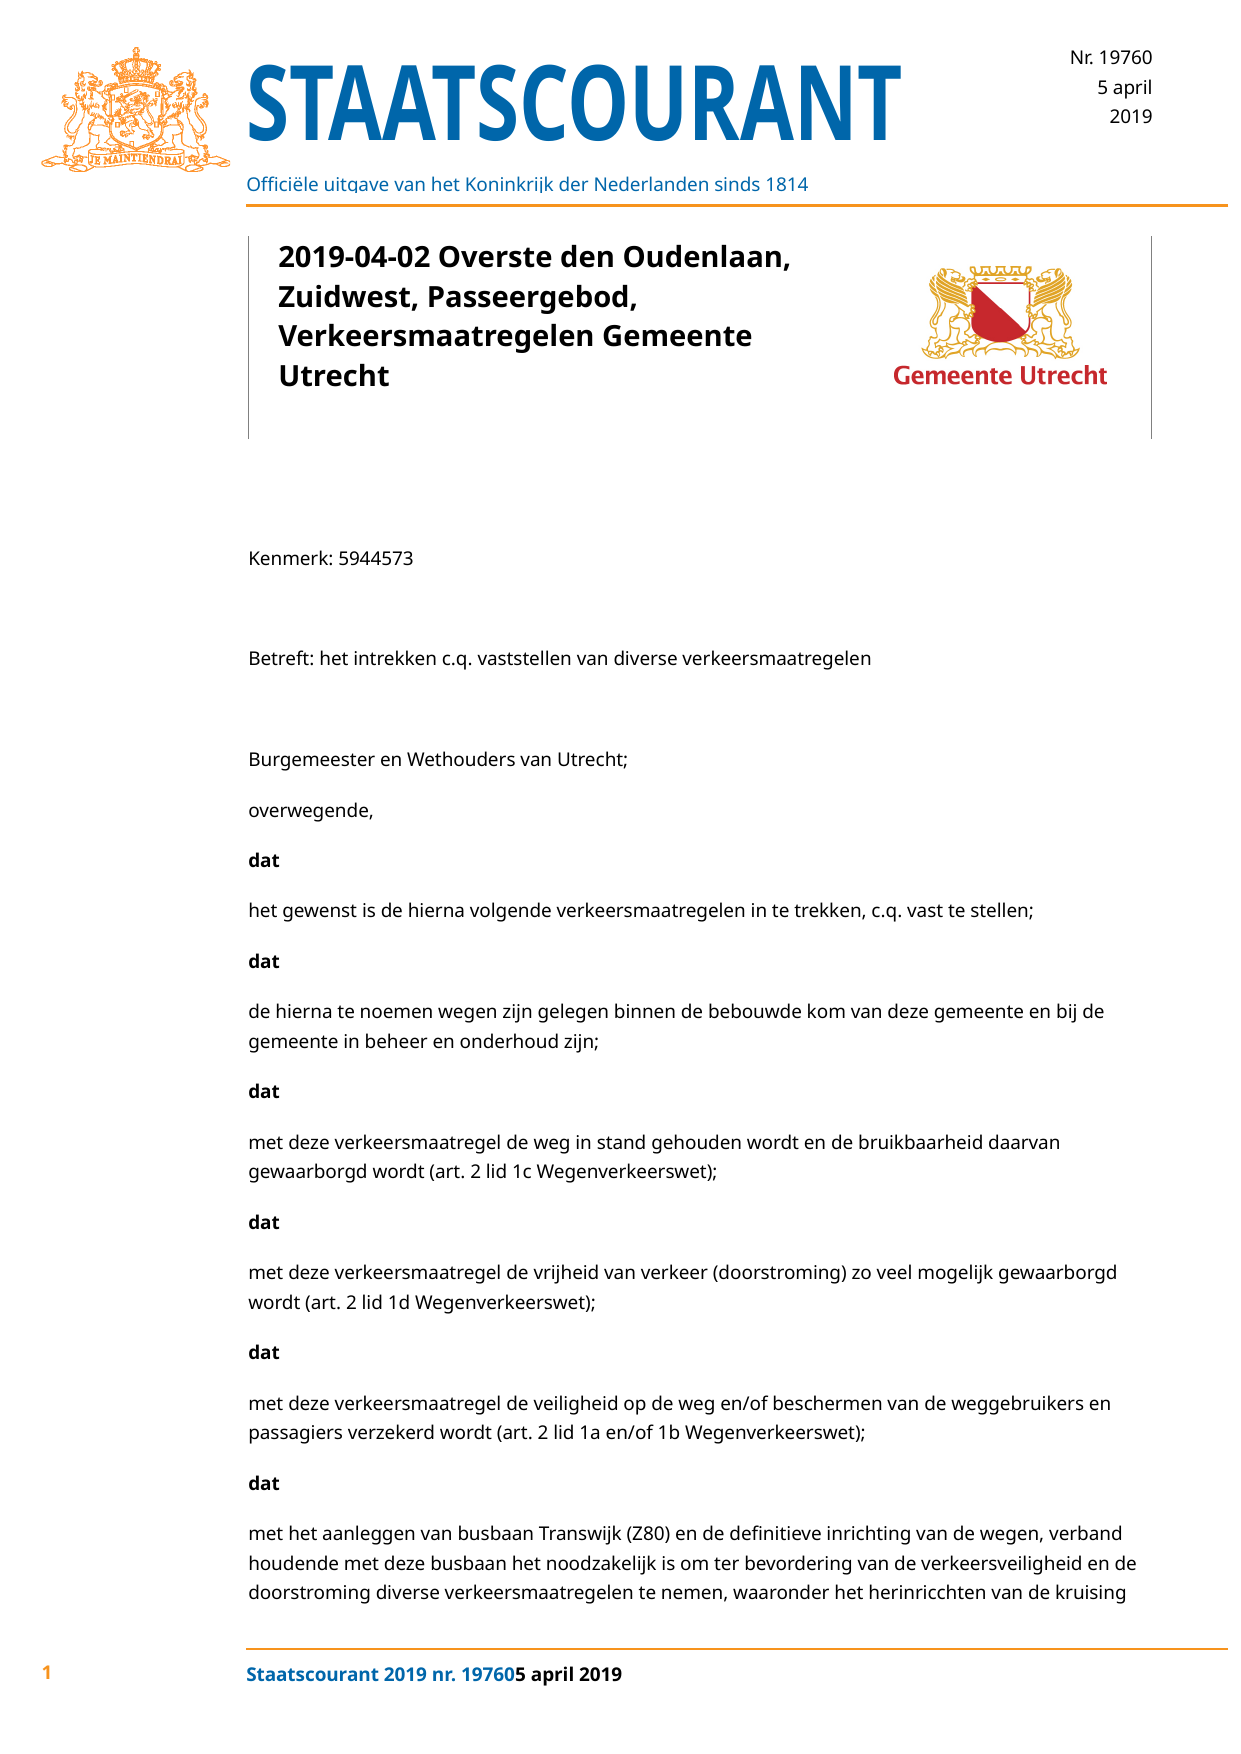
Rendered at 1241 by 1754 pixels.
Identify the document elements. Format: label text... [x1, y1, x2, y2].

text dat [248, 847, 1152, 873]
table_header [850, 414, 1151, 439]
text dat [248, 1339, 1152, 1365]
text Kenmerk: 5944573 [248, 545, 1152, 571]
text de hierna te noemen wegen zijn gelegen binnen de bebouwde kom van deze gemeente en bij de gemeente in beheer en onderhoud zijn; [248, 998, 1152, 1054]
text dat [248, 1470, 1152, 1496]
text dat [248, 1078, 1152, 1104]
text dat [248, 948, 1152, 974]
text Burgemeester en Wethouders van Utrecht; [248, 746, 1152, 772]
text Betreft: het intrekken c.q. vaststellen van diverse verkeersmaatregelen [248, 646, 1152, 671]
text met het aanleggen van busbaan Transwijk (Z80) en de definitieve inrichting van de wegen, verband houdende met deze busbaan het noodzakelijk is om ter bevordering van de verkeersveiligheid en de doorstroming diverse verkeersmaatregelen te nemen, waaronder het herinricchten van de kruising [248, 1520, 1152, 1605]
text met deze verkeersmaatregel de veiligheid op de weg en/of beschermen van de weggebruikers en passagiers verzekerd wordt (art. 2 lid 1a en/of 1b Wegenverkeerswet); [248, 1390, 1152, 1445]
picture [41, 47, 231, 172]
table_header 2019-04-02 Overste den Oudenlaan, Zuidwest, Passeergebod, Verkeersmaatregelen Gemeente Utrecht [249, 236, 850, 439]
text met deze verkeersmaatregel de vrijheid van verkeer (doorstroming) zo veel mogelijk gewaarborgd wordt (art. 2 lid 1d Wegenverkeerswet); [248, 1259, 1152, 1315]
text dat [248, 1209, 1152, 1235]
text overwegende, [248, 797, 1152, 823]
text met deze verkeersmaatregel de weg in stand gehouden wordt en de bruikbaarheid daarvan gewaarborgd wordt (art. 2 lid 1c Wegenverkeerswet); [248, 1129, 1152, 1184]
table_header [850, 236, 882, 413]
table_header [1119, 236, 1151, 413]
text het gewenst is de hierna volgende verkeersmaatregelen in te trekken, c.q. vast te stellen; [248, 898, 1152, 923]
picture [882, 236, 1119, 414]
